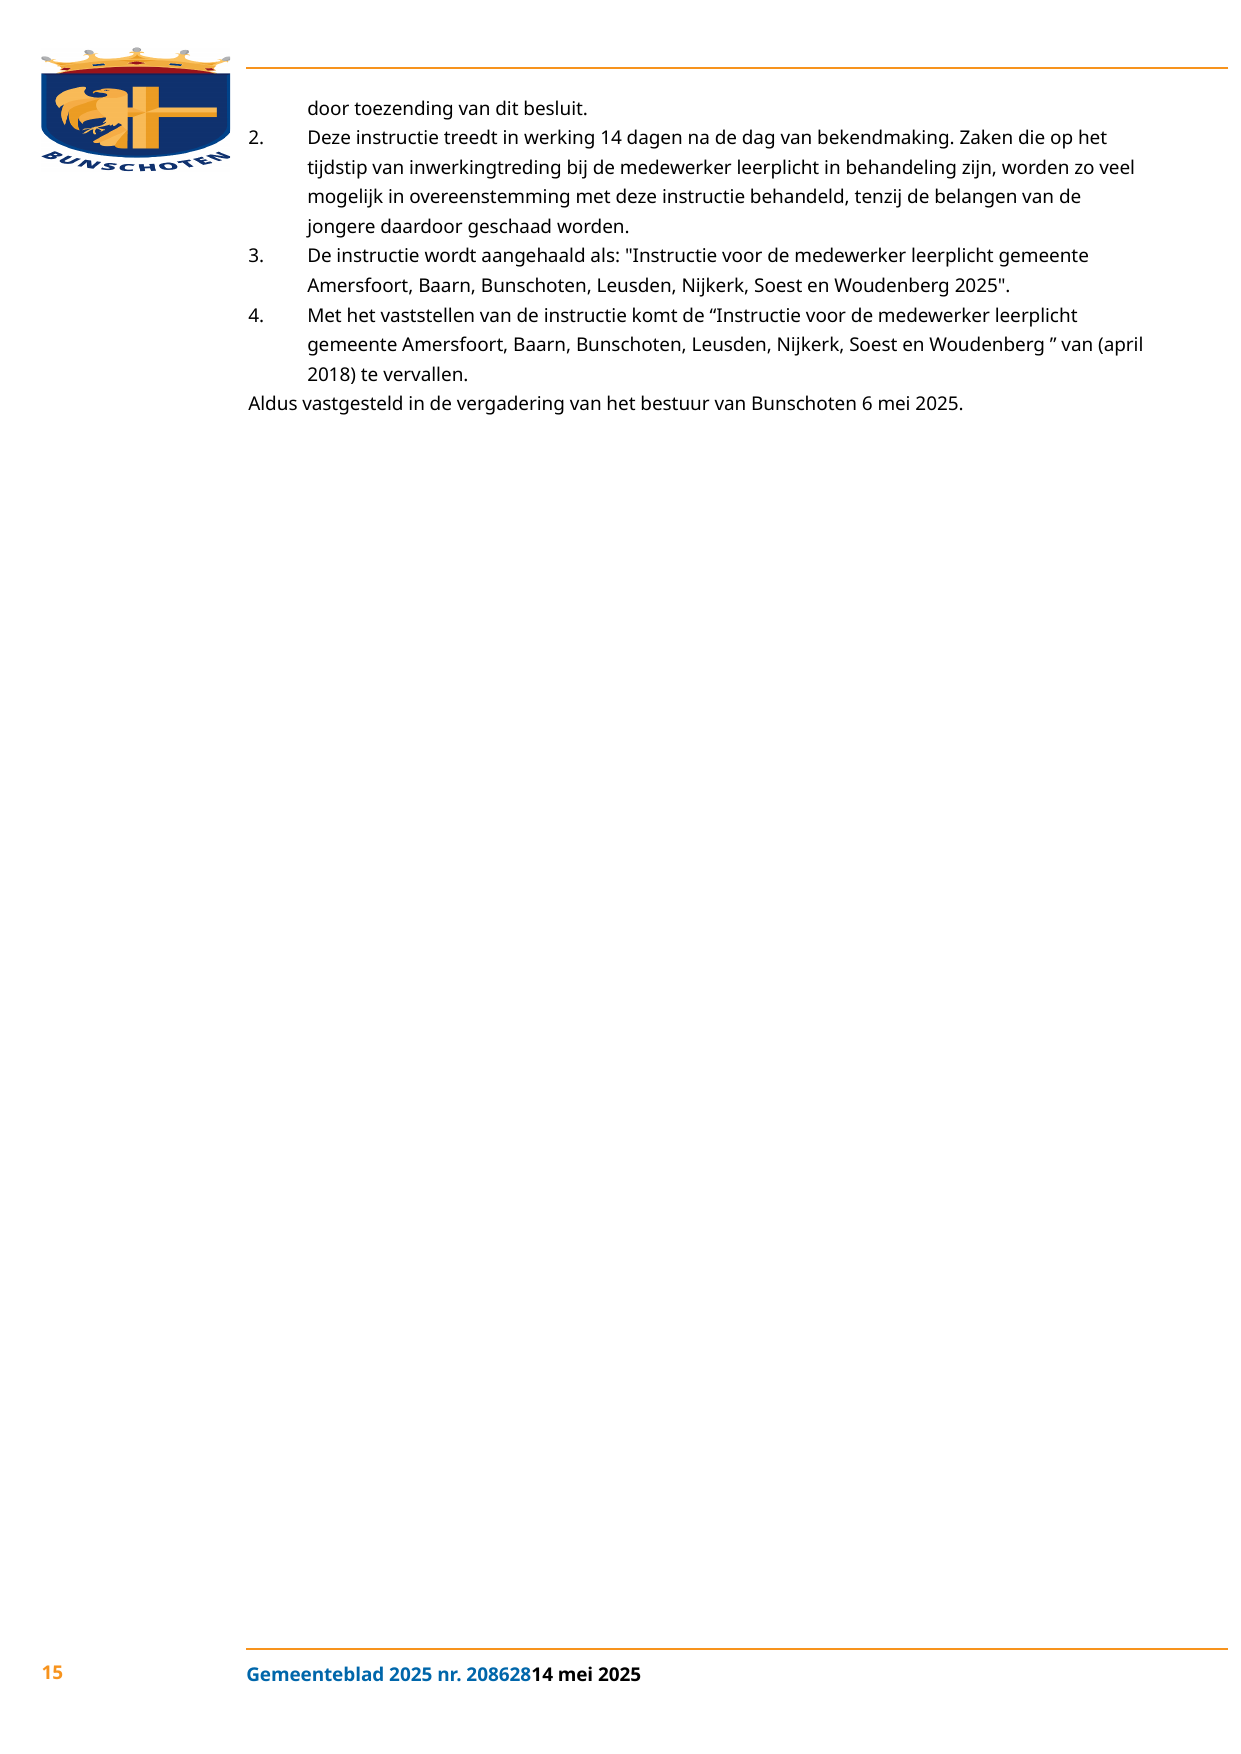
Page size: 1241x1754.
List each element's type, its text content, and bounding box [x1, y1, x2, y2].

text Aldus vastgesteld in de vergadering van het bestuur van Bunschoten 6 mei 2025. [248, 391, 1152, 416]
list Deze instructie treedt in werking 14 dagen na de dag van bekendmaking. Zaken die op het tijdstip van inwerkingtreding bij de medewerker leerplicht in behandeling zijn, worden zo veel mogelijk in overeenstemming met deze instructie behandeld, tenzij de belangen van de jongere daardoor geschaad worden. [248, 124, 1152, 239]
picture [41, 47, 231, 172]
list Met het vaststellen van de instructie komt de “Instructie voor de medewerker leerplicht gemeente Amersfoort, Baarn, Bunschoten, Leusden, Nijkerk, Soest en Woudenberg ” van (april 2018) te vervallen. [248, 302, 1152, 387]
list De instructie wordt aangehaald als: "Instructie voor de medewerker leerplicht gemeente Amersfoort, Baarn, Bunschoten, Leusden, Nijkerk, Soest en Woudenberg 2025". [248, 243, 1152, 298]
list door toezending van dit besluit. [248, 95, 1152, 121]
